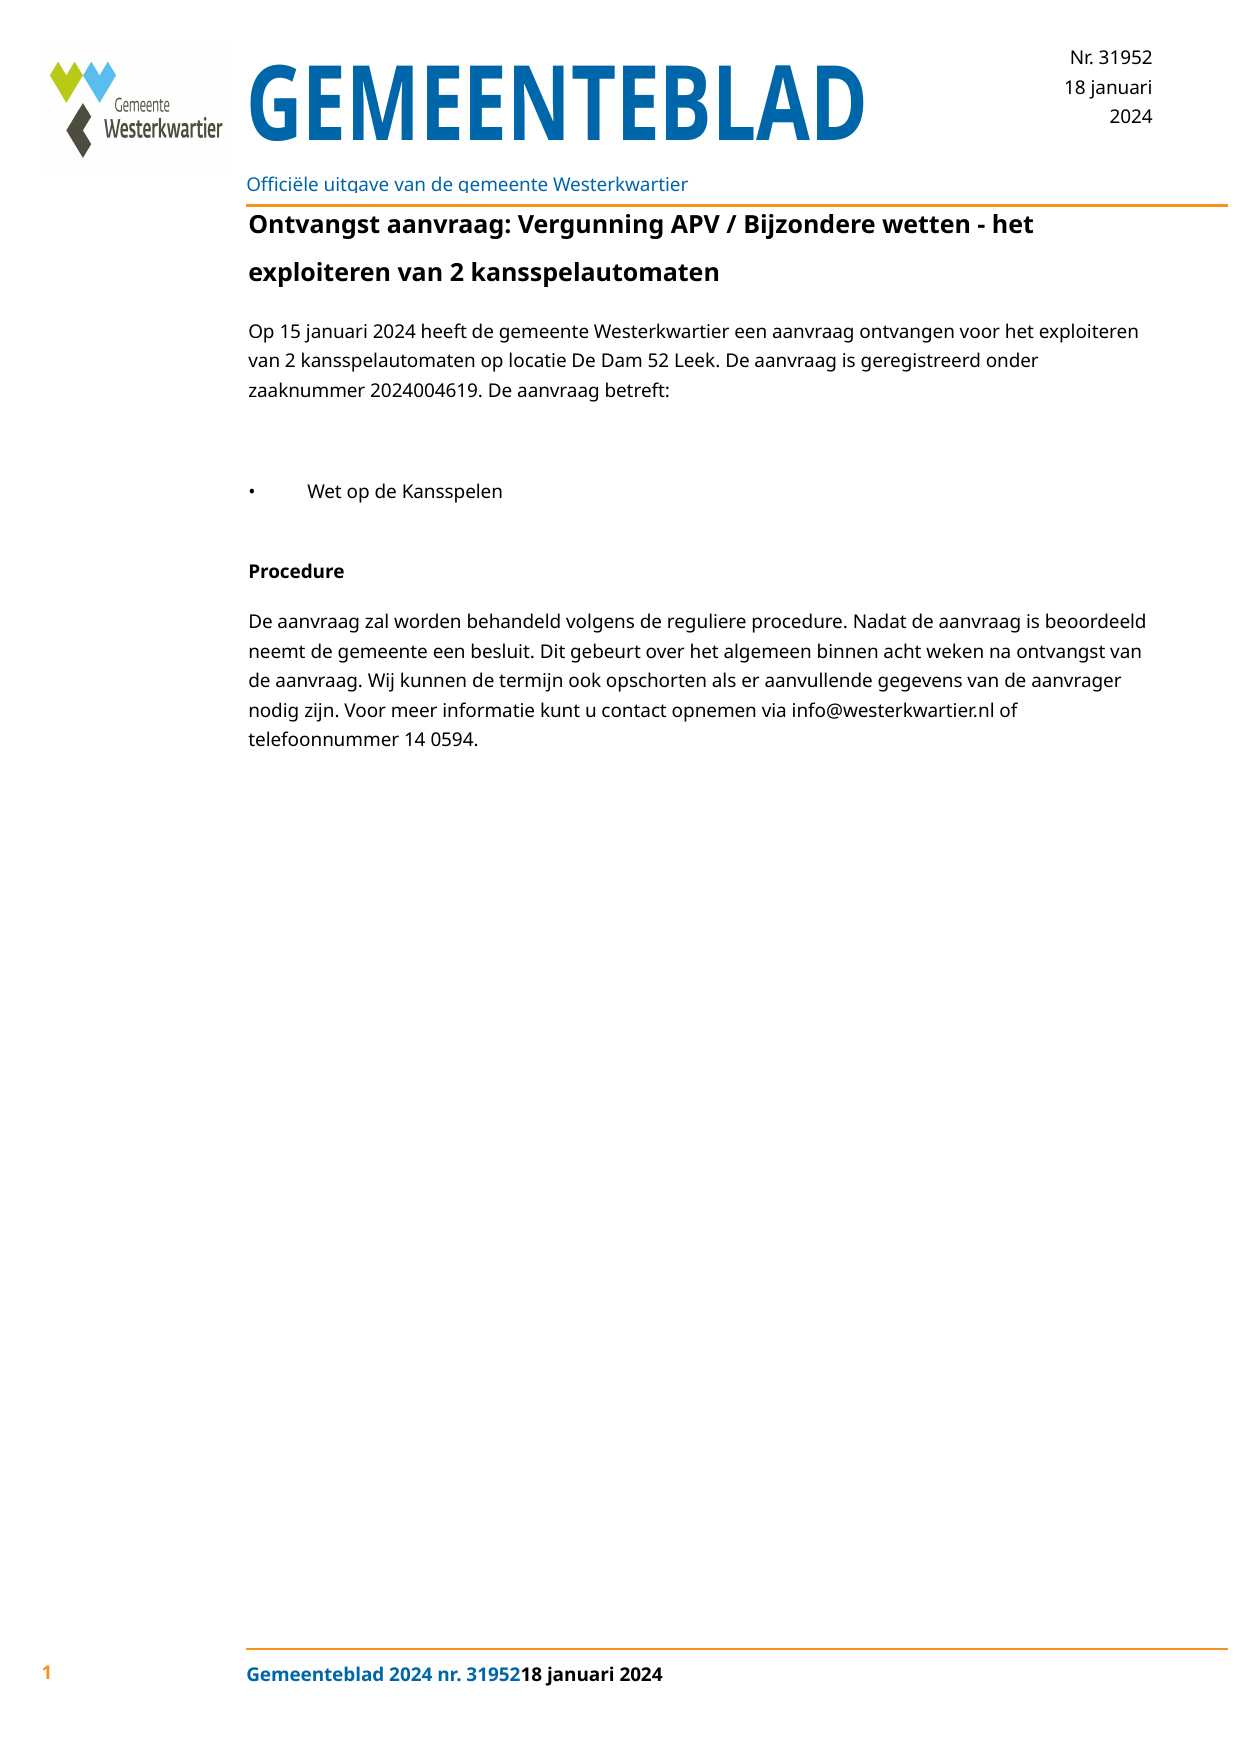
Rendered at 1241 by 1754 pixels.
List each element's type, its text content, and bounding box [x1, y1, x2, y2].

text Ontvangst aanvraag: Vergunning APV / Bijzondere wetten - het exploiteren van 2 kansspelautomaten [248, 207, 1152, 288]
text Op 15 januari 2024 heeft de gemeente Westerkwartier een aanvraag ontvangen voor het exploiteren van 2 kansspelautomaten op locatie De Dam 52 Leek. De aanvraag is geregistreerd onder zaaknummer 2024004619. De aanvraag betreft: [248, 318, 1152, 403]
text De aanvraag zal worden behandeld volgens de reguliere procedure. Nadat de aanvraag is beoordeeld neemt de gemeente een besluit. Dit gebeurt over het algemeen binnen acht weken na ontvangst van de aanvraag. Wij kunnen de termijn ook opschorten als er aanvullende gegevens van de aanvrager nodig zijn. Voor meer informatie kunt u contact opnemen via info@westerkwartier.nl of telefoonnummer 14 0594. [248, 608, 1152, 752]
list Wet op de Kansspelen [248, 478, 1152, 504]
text Procedure [248, 558, 1152, 584]
picture [41, 47, 231, 172]
